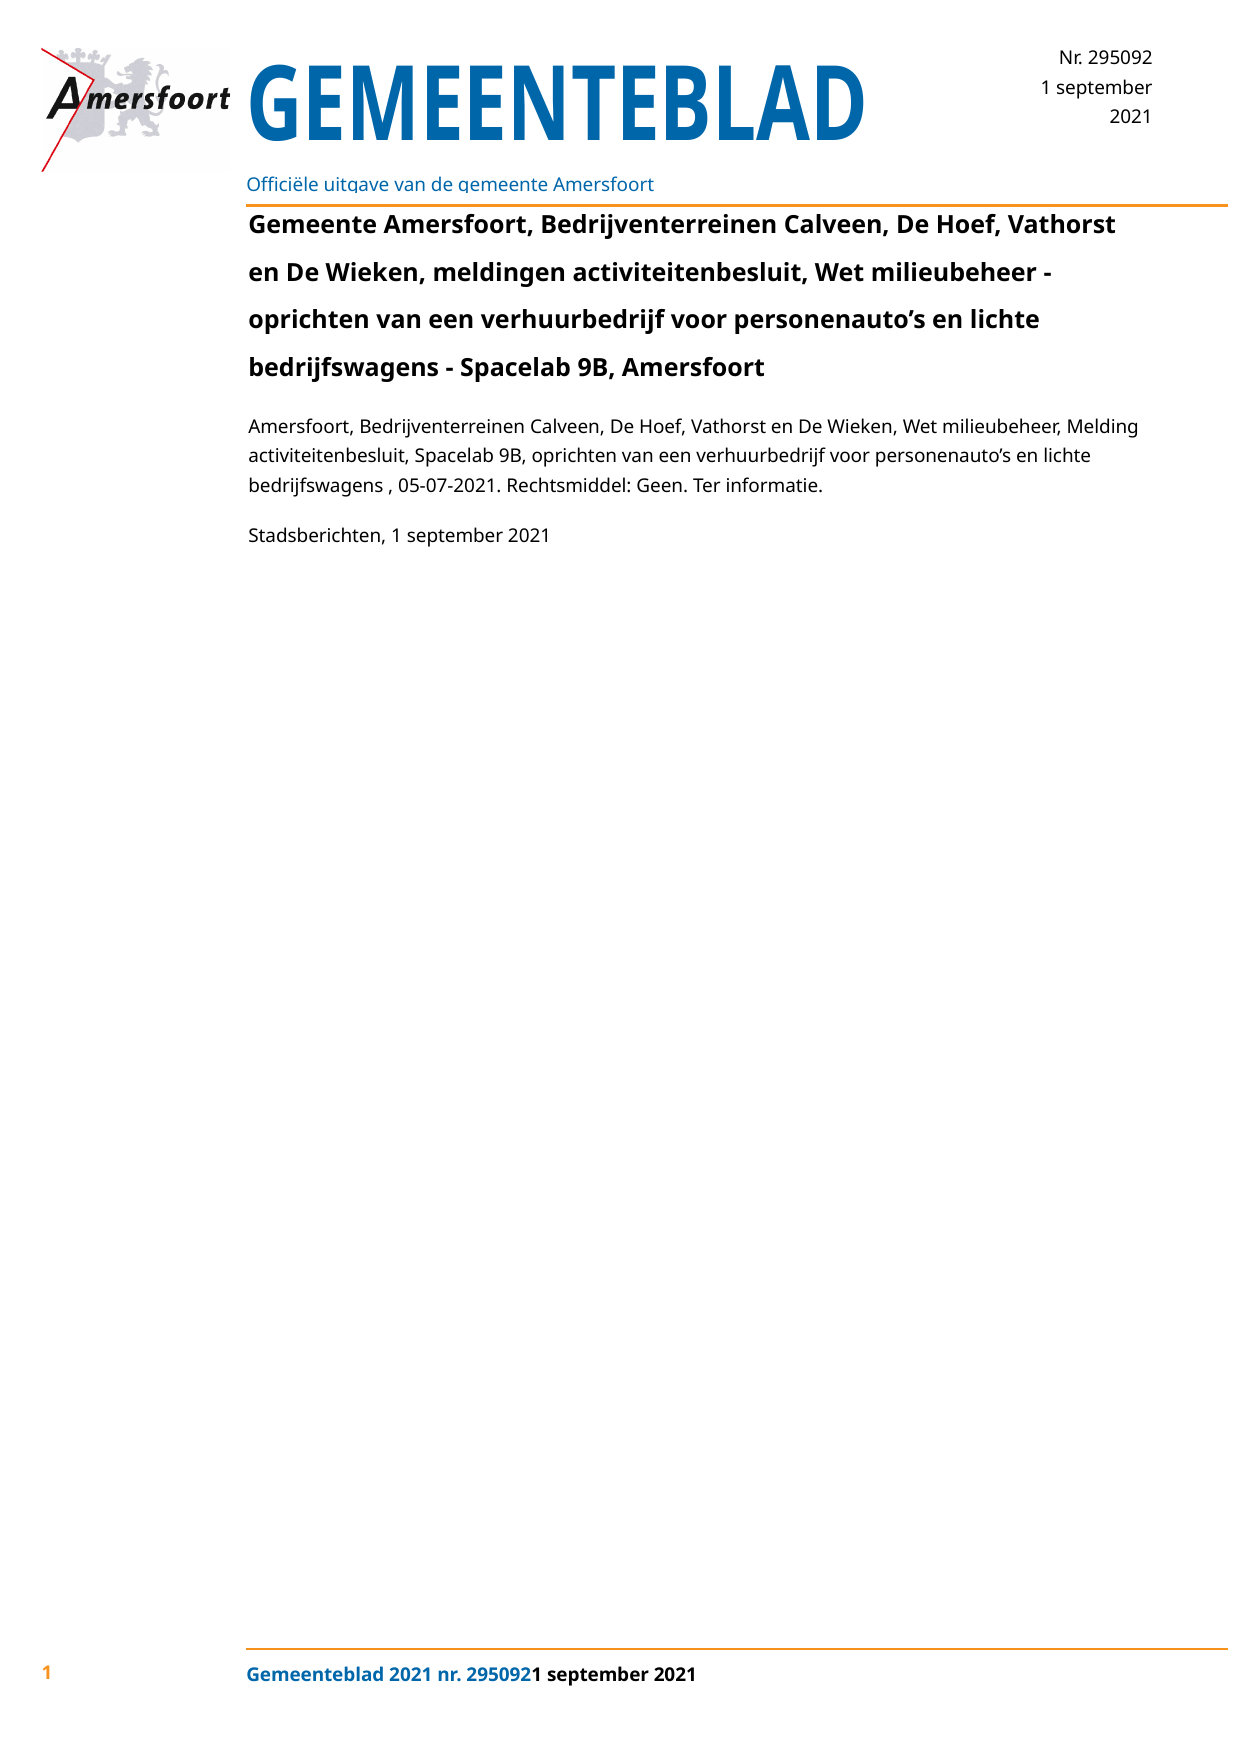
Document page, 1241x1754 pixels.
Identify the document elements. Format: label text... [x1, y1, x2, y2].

text Gemeente Amersfoort, Bedrijventerreinen Calveen, De Hoef, Vathorst en De Wieken, meldingen activiteitenbesluit, Wet milieubeheer - oprichten van een verhuurbedrijf voor personenauto’s en lichte bedrijfswagens - Spacelab 9B, Amersfoort [248, 207, 1152, 384]
text Amersfoort, Bedrijventerreinen Calveen, De Hoef, Vathorst en De Wieken, Wet milieubeheer, Melding activiteitenbesluit, Spacelab 9B, oprichten van een verhuurbedrijf voor personenauto’s en lichte bedrijfswagens , 05-07-2021. Rechtsmiddel: Geen. Ter informatie. [248, 413, 1152, 498]
text Stadsberichten, 1 september 2021 [248, 523, 1152, 548]
picture [41, 47, 231, 172]
